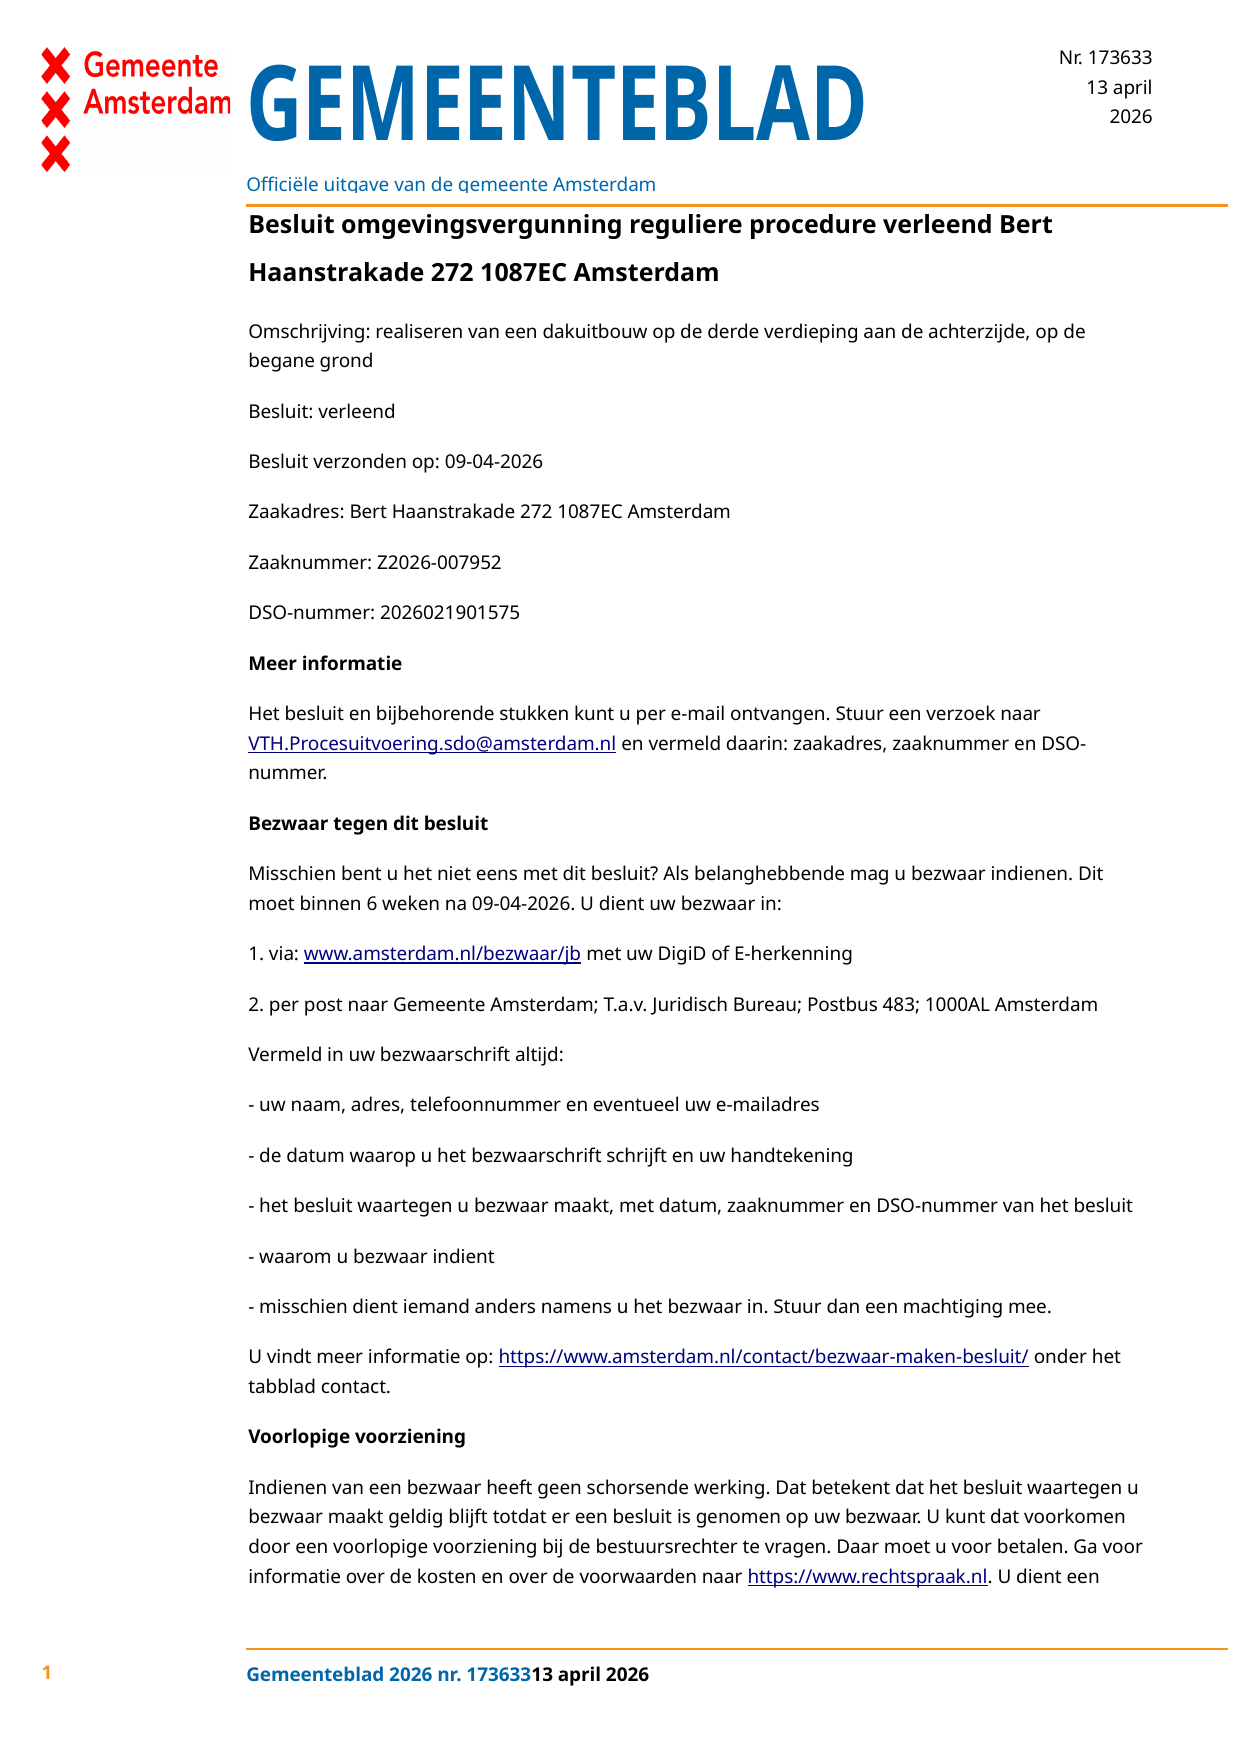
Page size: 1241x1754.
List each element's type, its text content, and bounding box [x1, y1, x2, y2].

text Meer informatie [248, 650, 1152, 676]
text Misschien bent u het niet eens met dit besluit? Als belanghebbende mag u bezwaar indienen. Dit moet binnen 6 weken na 09-04-2026. U dient uw bezwaar in: [248, 860, 1152, 916]
text Het besluit en bijbehorende stukken kunt u per e-mail ontvangen. Stuur een verzoek naar VTH.Procesuitvoering.sdo@amsterdam.nl en vermeld daarin: zaakadres, zaaknummer en DSO-nummer. [248, 700, 1152, 785]
text - het besluit waartegen u bezwaar maakt, met datum, zaaknummer en DSO-nummer van het besluit [248, 1192, 1152, 1218]
text Besluit verzonden op: 09-04-2026 [248, 448, 1152, 474]
text - de datum waarop u het bezwaarschrift schrijft en uw handtekening [248, 1142, 1152, 1168]
text Indienen van een bezwaar heeft geen schorsende werking. Dat betekent dat het besluit waartegen u bezwaar maakt geldig blijft totdat er een besluit is genomen op uw bezwaar. U kunt dat voorkomen door een voorlopige voorziening bij de bestuursrechter te vragen. Daar moet u voor betalen. Ga voor informatie over de kosten en over de voorwaarden naar https://www.rechtspraak.nl. U dient een [248, 1474, 1152, 1589]
text Zaakadres: Bert Haanstrakade 272 1087EC Amsterdam [248, 499, 1152, 524]
text Besluit omgevingsvergunning reguliere procedure verleend Bert Haanstrakade 272 1087EC Amsterdam [248, 207, 1152, 288]
text 1. via: www.amsterdam.nl/bezwaar/jb met uw DigiD of E-herkenning [248, 940, 1152, 966]
text U vindt meer informatie op: https://www.amsterdam.nl/contact/bezwaar-maken-besluit/ onder het tabblad contact. [248, 1344, 1152, 1399]
text DSO-nummer: 2026021901575 [248, 599, 1152, 625]
text Bezwaar tegen dit besluit [248, 810, 1152, 836]
text Besluit: verleend [248, 398, 1152, 424]
text - misschien dient iemand anders namens u het bezwaar in. Stuur dan een machtiging mee. [248, 1293, 1152, 1319]
text Omschrijving: realiseren van een dakuitbouw op de derde verdieping aan de achterzijde, op de begane grond [248, 318, 1152, 373]
text Vermeld in uw bezwaarschrift altijd: [248, 1041, 1152, 1067]
text - waarom u bezwaar indient [248, 1243, 1152, 1269]
text Zaaknummer: Z2026-007952 [248, 549, 1152, 575]
text Voorlopige voorziening [248, 1424, 1152, 1449]
picture [41, 47, 231, 172]
text 2. per post naar Gemeente Amsterdam; T.a.v. Juridisch Bureau; Postbus 483; 1000AL Amsterdam [248, 991, 1152, 1017]
text - uw naam, adres, telefoonnummer en eventueel uw e-mailadres [248, 1092, 1152, 1117]
